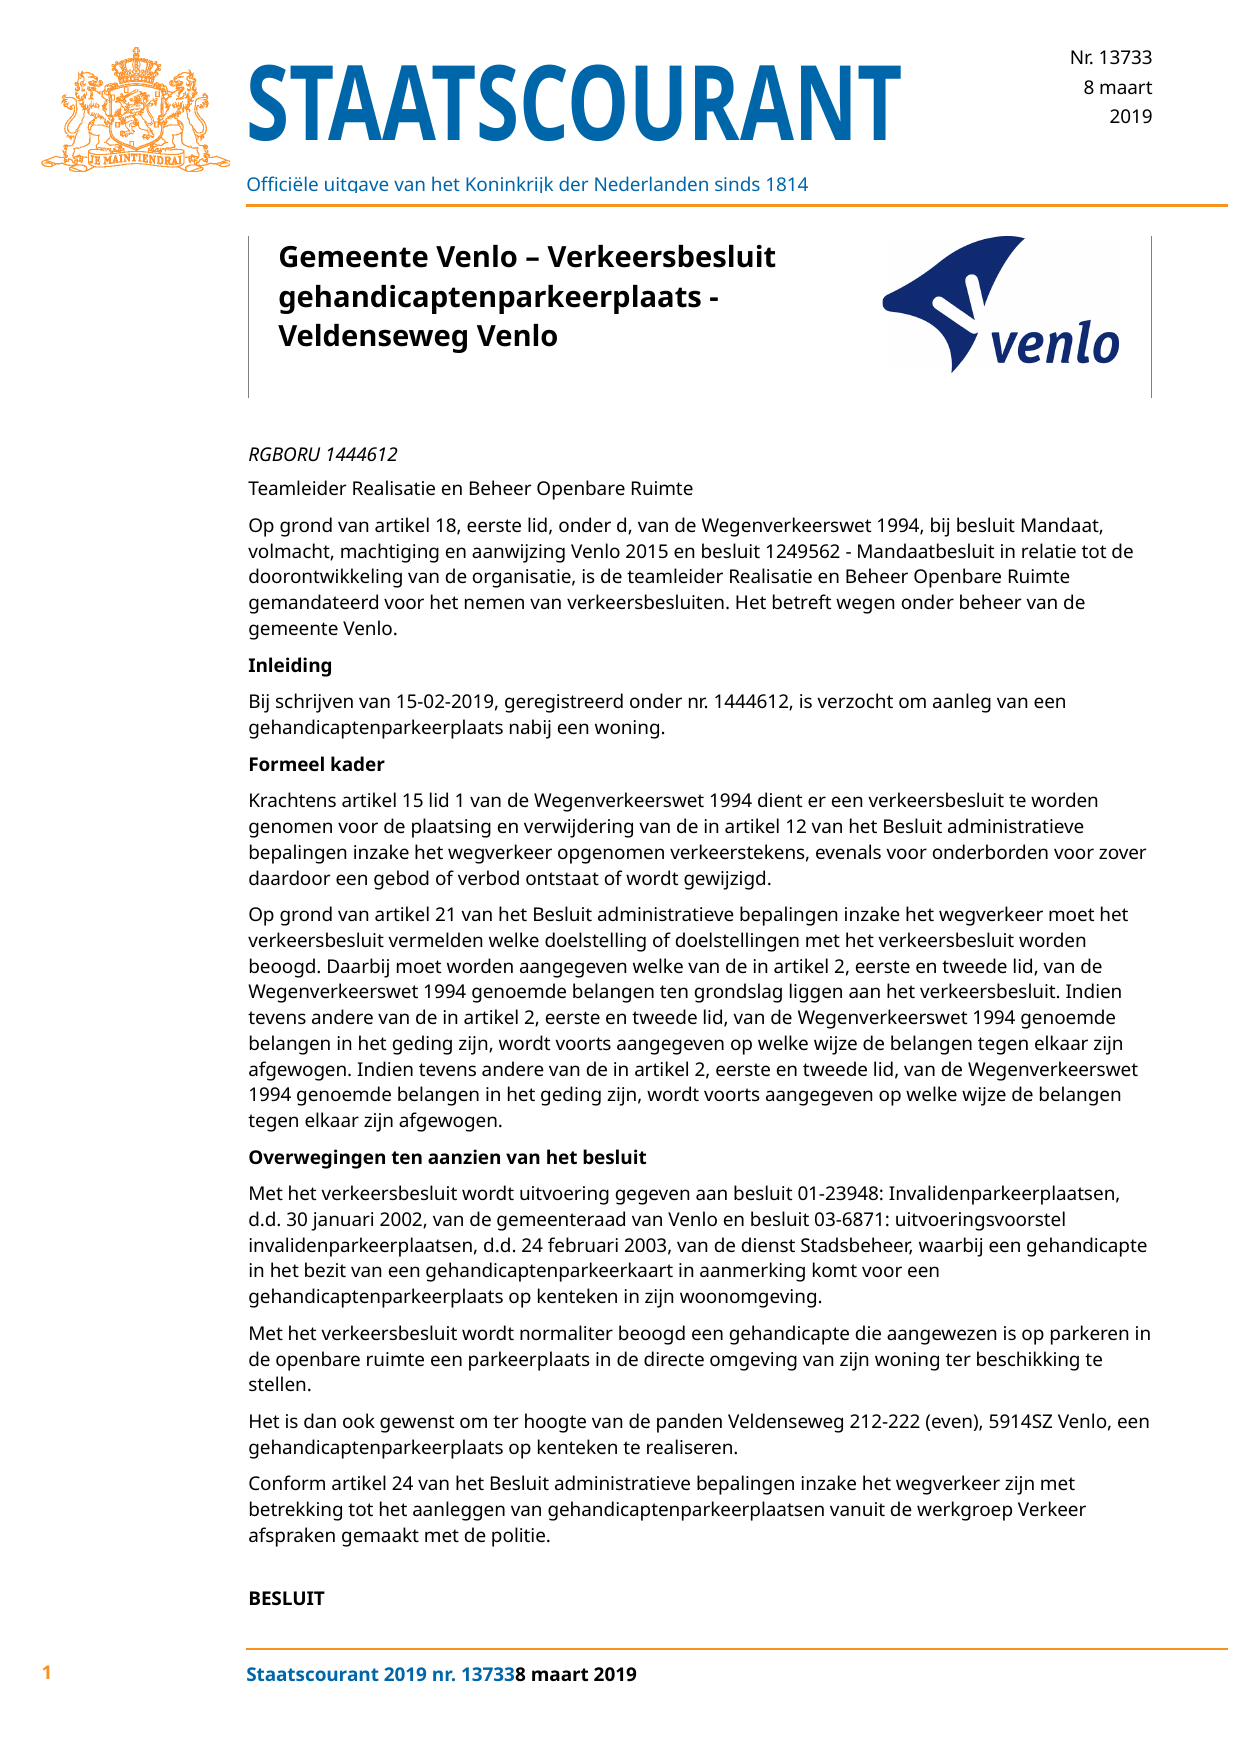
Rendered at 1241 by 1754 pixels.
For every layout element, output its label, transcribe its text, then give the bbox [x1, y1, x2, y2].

text Teamleider Realisatie en Beheer Openbare Ruimte [248, 476, 1152, 501]
text Inleiding [248, 652, 1152, 677]
text Krachtens artikel 15 lid 1 van de Wegenverkeerswet 1994 dient er een verkeersbesluit te worden genomen voor de plaatsing en verwijdering van de in artikel 12 van het Besluit administratieve bepalingen inzake het wegverkeer opgenomen verkeerstekens, evenals voor onderborden voor zover daardoor een gebod of verbod ontstaat of wordt gewijzigd. [248, 787, 1152, 890]
text Het is dan ook gewenst om ter hoogte van de panden Veldenseweg 212-222 (even), 5914SZ Venlo, een gehandicaptenparkeerplaats op kenteken te realiseren. [248, 1408, 1152, 1460]
text Formeel kader [248, 751, 1152, 777]
table_header Gemeente Venlo – Verkeersbesluit gehandicaptenparkeerplaats - Veldenseweg Venlo [249, 236, 850, 398]
text Op grond van artikel 21 van het Besluit administratieve bepalingen inzake het wegverkeer moet het verkeersbesluit vermelden welke doelstelling of doelstellingen met het verkeersbesluit worden beoogd. Daarbij moet worden aangegeven welke van de in artikel 2, eerste en tweede lid, van de Wegenverkeerswet 1994 genoemde belangen ten grondslag liggen aan het verkeersbesluit. Indien tevens andere van de in artikel 2, eerste en tweede lid, van de Wegenverkeerswet 1994 genoemde belangen in het geding zijn, wordt voorts aangegeven op welke wijze de belangen tegen elkaar zijn afgewogen. Indien tevens andere van de in artikel 2, eerste en tweede lid, van de Wegenverkeerswet 1994 genoemde belangen in het geding zijn, wordt voorts aangegeven op welke wijze de belangen tegen elkaar zijn afgewogen. [248, 901, 1152, 1133]
text Op grond van artikel 18, eerste lid, onder d, van de Wegenverkeerswet 1994, bij besluit Mandaat, volmacht, machtiging en aanwijzing Venlo 2015 en besluit 1249562 - Mandaatbesluit in relatie tot de doorontwikkeling van de organisatie, is de teamleider Realisatie en Beheer Openbare Ruimte gemandateerd voor het nemen van verkeersbesluiten. Het betreft wegen onder beheer van de gemeente Venlo. [248, 512, 1152, 641]
text Met het verkeersbesluit wordt uitvoering gegeven aan besluit 01-23948: Invalidenparkeerplaatsen, d.d. 30 januari 2002, van de gemeenteraad van Venlo en besluit 03-6871: uitvoeringsvoorstel invalidenparkeerplaatsen, d.d. 24 februari 2003, van de dienst Stadsbeheer, waarbij een gehandicapte in het bezit van een gehandicaptenparkeerkaart in aanmerking komt voor een gehandicaptenparkeerplaats op kenteken in zijn woonomgeving. [248, 1181, 1152, 1309]
picture [882, 236, 1119, 373]
picture [41, 47, 231, 172]
text BESLUIT [248, 1585, 1152, 1611]
text Conform artikel 24 van het Besluit administratieve bepalingen inzake het wegverkeer zijn met betrekking tot het aanleggen van gehandicaptenparkeerplaatsen vanuit de werkgroep Verkeer afspraken gemaakt met de politie. [248, 1471, 1152, 1548]
text Met het verkeersbesluit wordt normaliter beoogd een gehandicapte die aangewezen is op parkeren in de openbare ruimte een parkeerplaats in de directe omgeving van zijn woning ter beschikking te stellen. [248, 1320, 1152, 1397]
text Bij schrijven van 15-02-2019, geregistreerd onder nr. 1444612, is verzocht om aanleg van een gehandicaptenparkeerplaats nabij een woning. [248, 688, 1152, 740]
table_header [850, 236, 1151, 398]
text RGBORU 1444612 [248, 441, 1152, 467]
text Overwegingen ten aanzien van het besluit [248, 1144, 1152, 1169]
